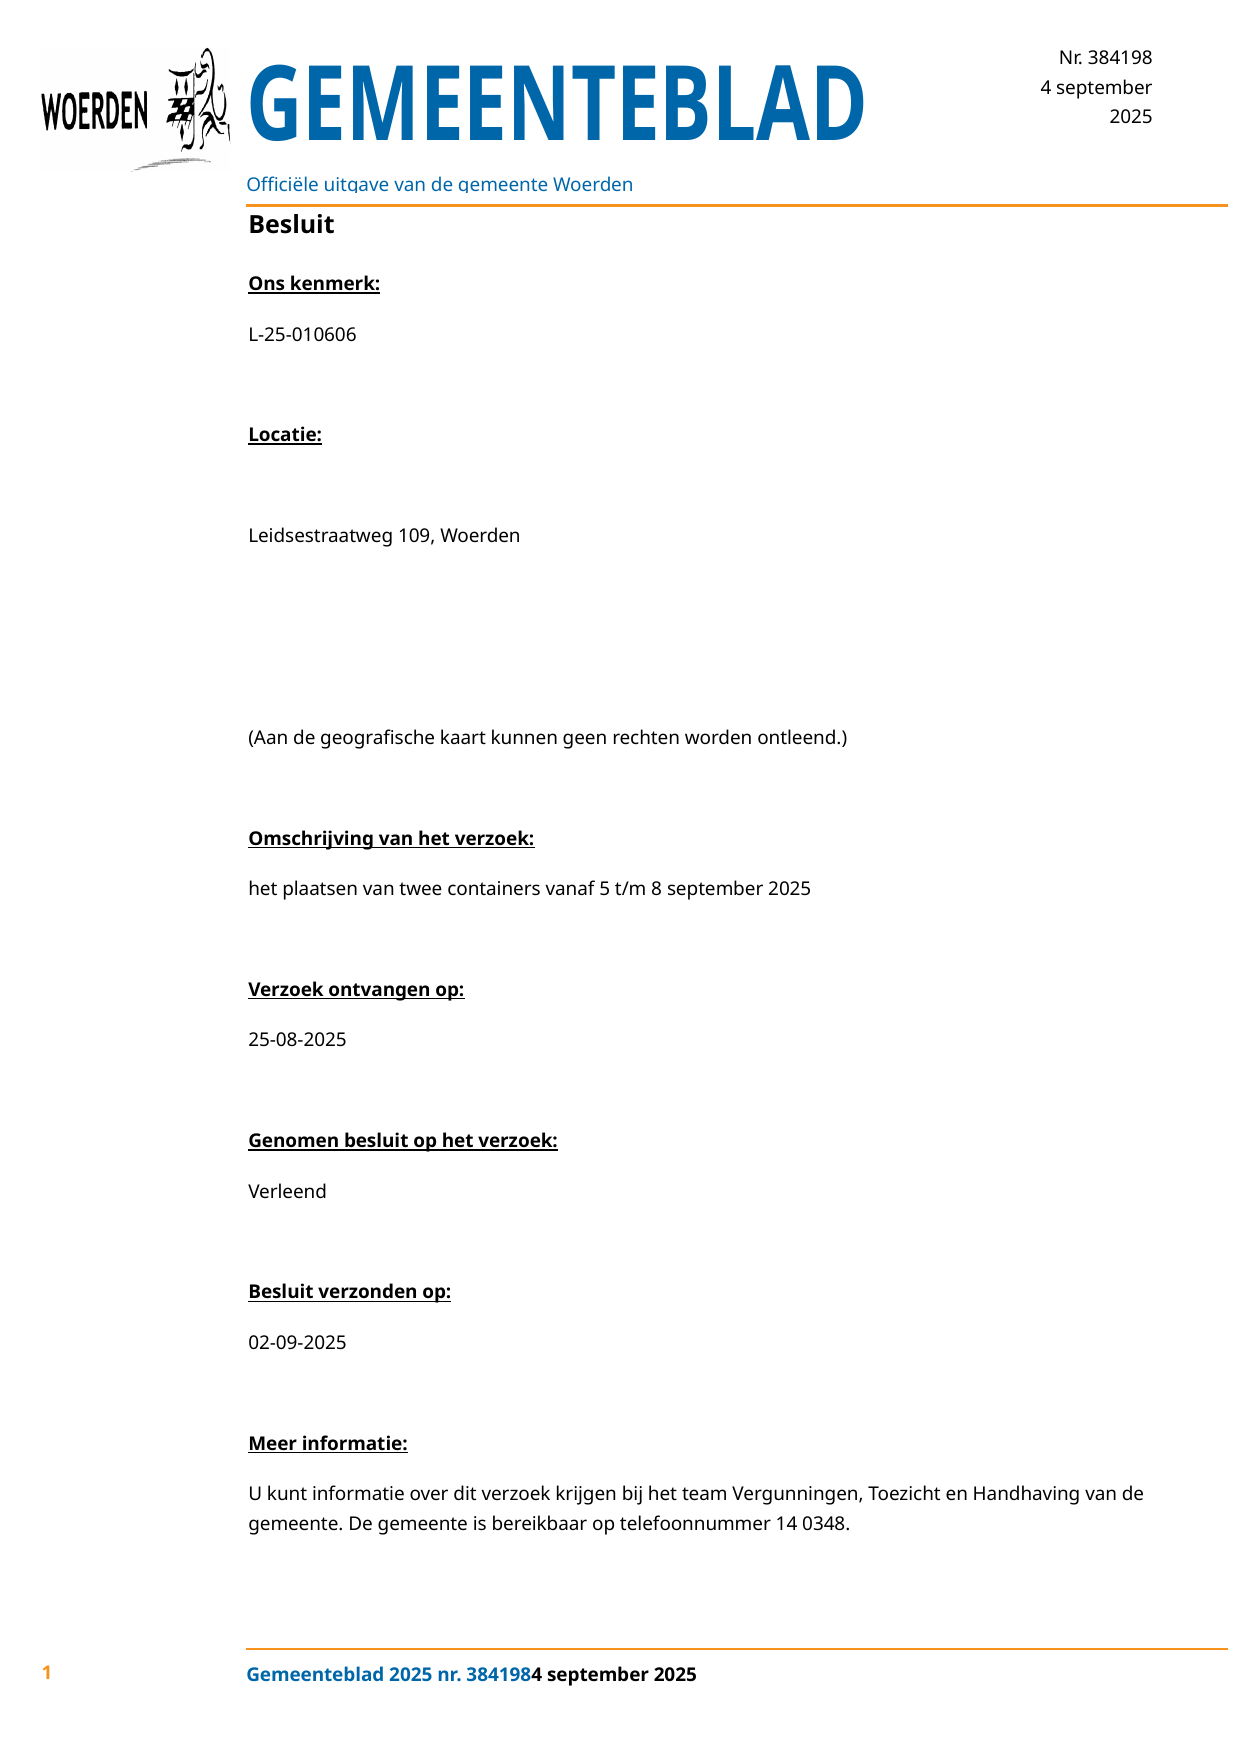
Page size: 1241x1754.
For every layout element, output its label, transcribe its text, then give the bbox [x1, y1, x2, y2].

text Leidsestraatweg 109, Woerden [248, 522, 1152, 548]
text 25-08-2025 [248, 1027, 1152, 1052]
text (Aan de geografische kaart kunnen geen rechten worden ontleend.) [248, 724, 1152, 750]
text het plaatsen van twee containers vanaf 5 t/m 8 september 2025 [248, 875, 1152, 901]
text Verzoek ontvangen op: [248, 976, 1152, 1002]
picture [41, 47, 231, 172]
text Besluit [248, 207, 1152, 241]
text Besluit verzonden op: [248, 1279, 1152, 1304]
text L-25-010606 [248, 321, 1152, 346]
text Verleend [248, 1178, 1152, 1203]
text Locatie: [248, 422, 1152, 447]
text Omschrijving van het verzoek: [248, 825, 1152, 851]
text Ons kenmerk: [248, 270, 1152, 296]
text 02-09-2025 [248, 1329, 1152, 1355]
text Genomen besluit op het verzoek: [248, 1127, 1152, 1153]
text Meer informatie: [248, 1430, 1152, 1456]
text U kunt informatie over dit verzoek krijgen bij het team Vergunningen, Toezicht en Handhaving van de gemeente. De gemeente is bereikbaar op telefoonnummer 14 0348. [248, 1480, 1152, 1536]
